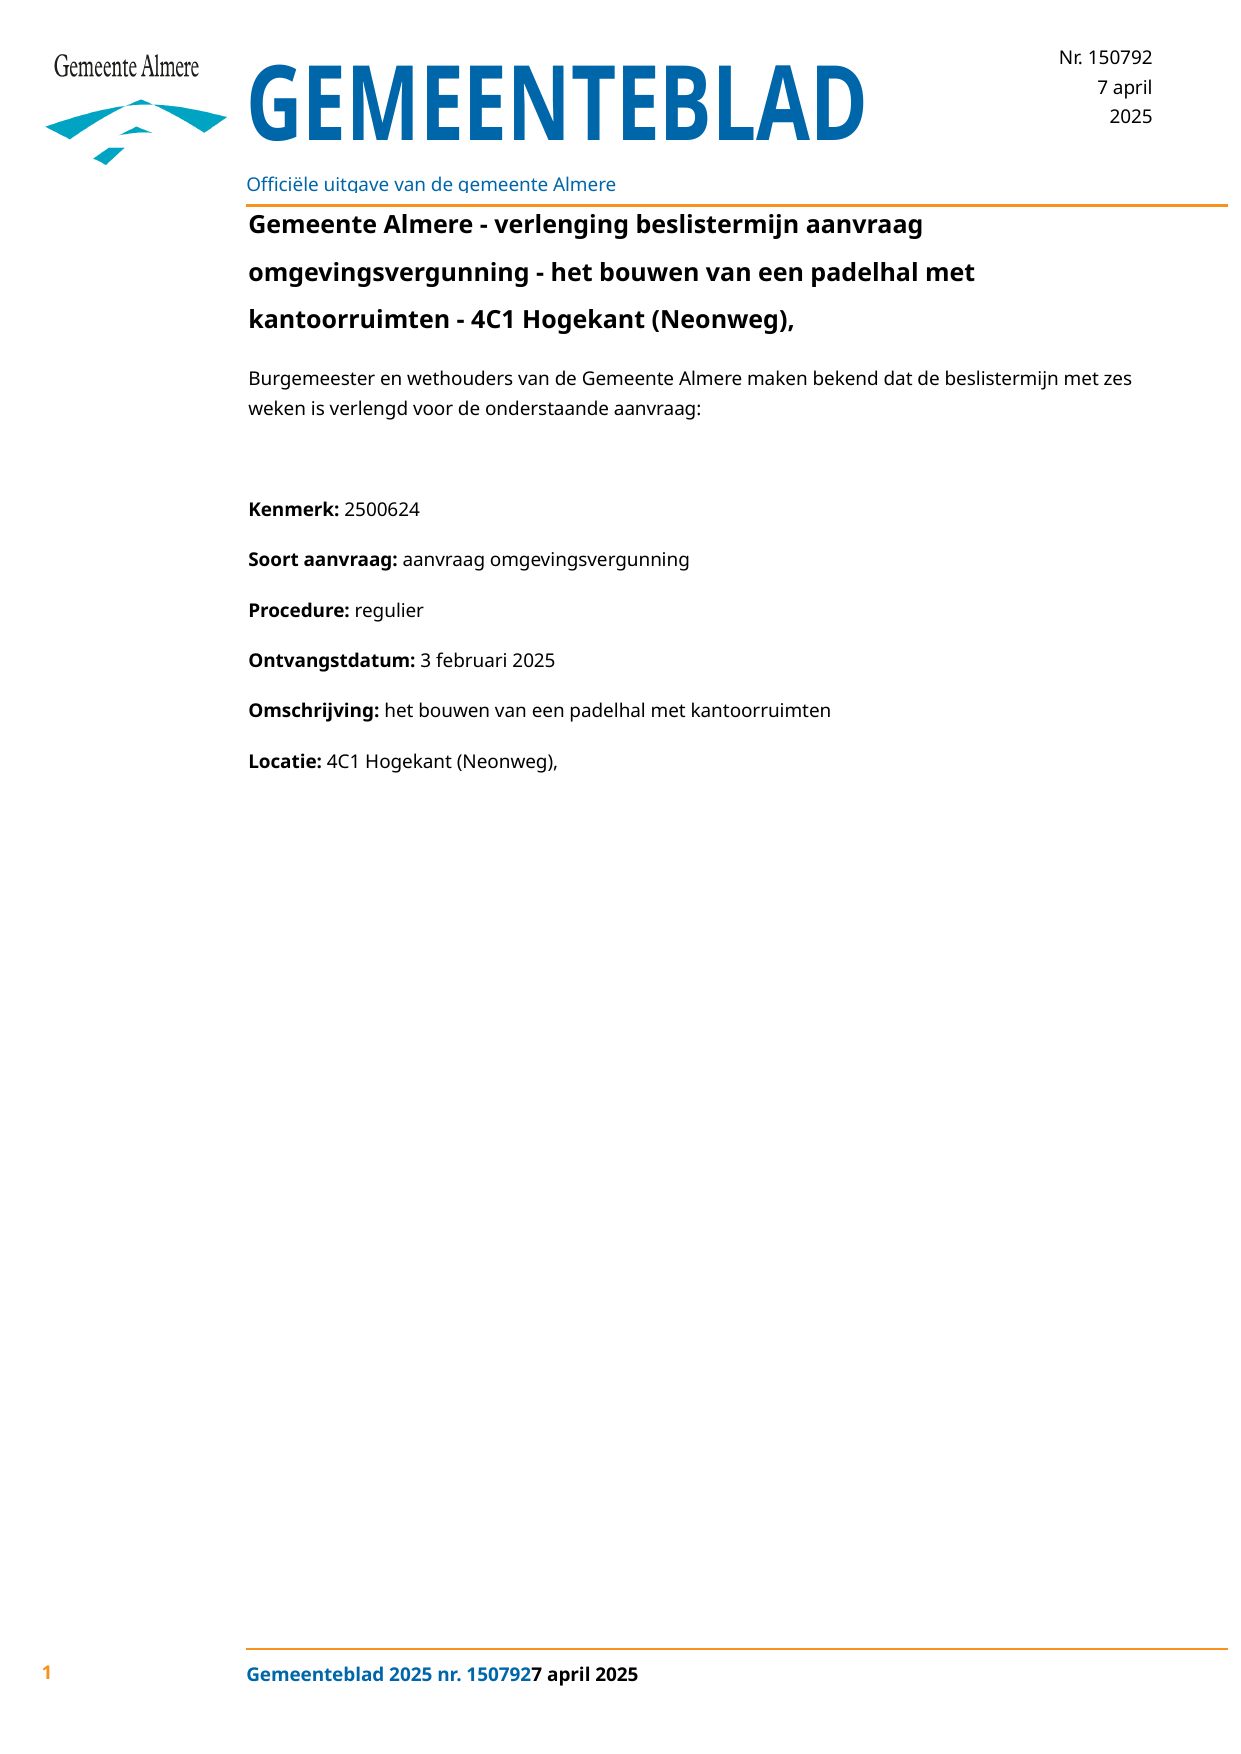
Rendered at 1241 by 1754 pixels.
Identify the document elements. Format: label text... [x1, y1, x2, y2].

text Locatie: 4C1 Hogekant (Neonweg), [248, 748, 1152, 774]
text Kenmerk: 2500624 [248, 496, 1152, 522]
text Soort aanvraag: aanvraag omgevingsvergunning [248, 546, 1152, 572]
text Burgemeester en wethouders van de Gemeente Almere maken bekend dat de beslistermijn met zes weken is verlengd voor de onderstaande aanvraag: [248, 366, 1152, 421]
text Ontvangstdatum: 3 februari 2025 [248, 647, 1152, 673]
text Gemeente Almere - verlenging beslistermijn aanvraag omgevingsvergunning - het bouwen van een padelhal met kantoorruimten - 4C1 Hogekant (Neonweg), [248, 207, 1152, 336]
text Omschrijving: het bouwen van een padelhal met kantoorruimten [248, 698, 1152, 723]
text Procedure: regulier [248, 597, 1152, 622]
picture [41, 47, 231, 172]
